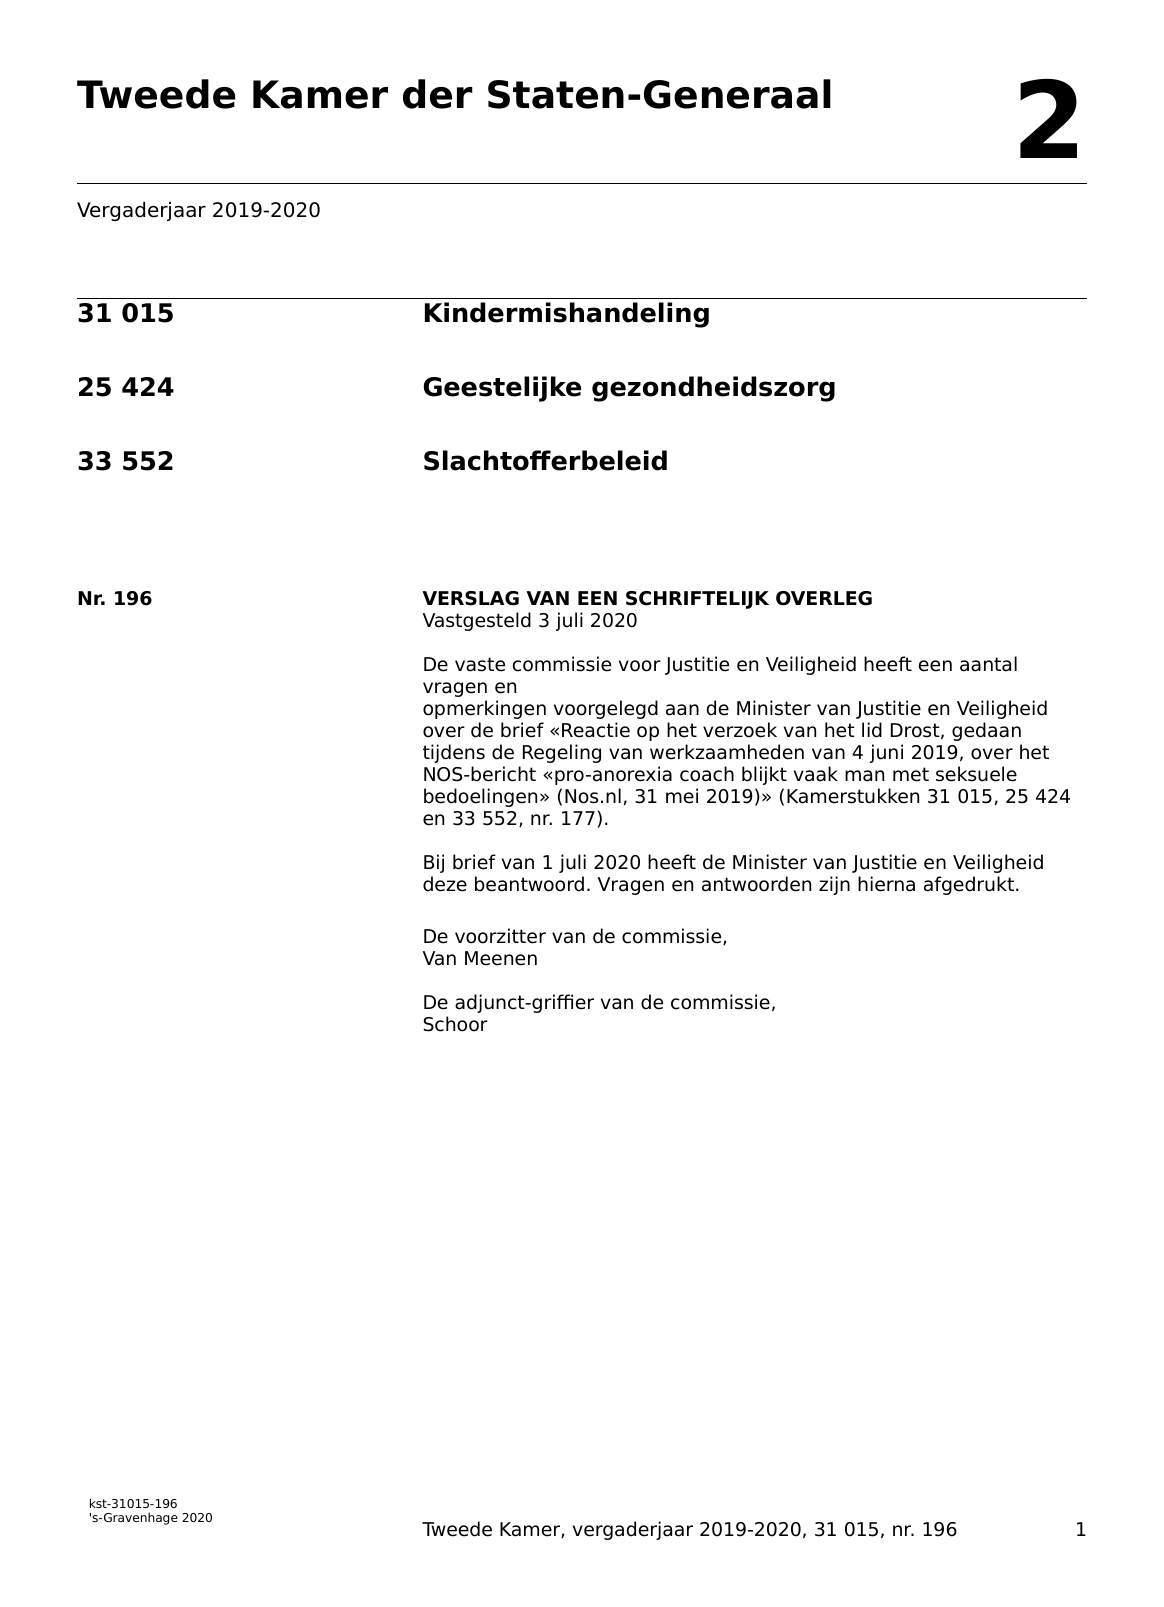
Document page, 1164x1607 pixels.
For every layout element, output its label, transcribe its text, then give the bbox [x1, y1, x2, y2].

text 's-Gravenhage 2020 [88, 1511, 323, 1525]
table_cell Vergaderjaar 2019-2020 [77, 184, 1087, 298]
text opmerkingen voorgelegd aan de Minister van Justitie en Veiligheid over de brief «Reactie op het verzoek van het lid Drost, gedaan tijdens de Regeling van werkzaamheden van 4 juni 2019, over het NOS-bericht «pro-anorexia coach blijkt vaak man met seksuele bedoelingen» (Nos.nl, 31 mei 2019)» (Kamerstukken 31 015, 25 424 en 33 552, nr. 177). [422, 698, 1087, 830]
text Vastgesteld 3 juli 2020 [422, 610, 1087, 632]
text De voorzitter van de commissie, Van Meenen [422, 926, 1087, 970]
text De adjunct-griffier van de commissie, Schoor [422, 992, 1087, 1036]
subtitle 31 015 Kindermishandeling [77, 299, 1087, 329]
text kst-31015-196 [88, 1497, 323, 1511]
text De vaste commissie voor Justitie en Veiligheid heeft een aantal vragen en [422, 654, 1087, 698]
table_header Tweede Kamer der Staten-Generaal [77, 59, 886, 183]
subtitle 33 552 Slachtofferbeleid [77, 447, 1087, 477]
table_header 2 [886, 59, 1087, 183]
subtitle 25 424 Geestelijke gezondheidszorg [77, 373, 1087, 403]
subtitle Nr. 196 VERSLAG VAN EEN SCHRIFTELIJK OVERLEG [77, 588, 1087, 610]
text Bij brief van 1 juli 2020 heeft de Minister van Justitie en Veiligheid deze beantwoord. Vragen en antwoorden zijn hierna afgedrukt. [422, 852, 1087, 896]
